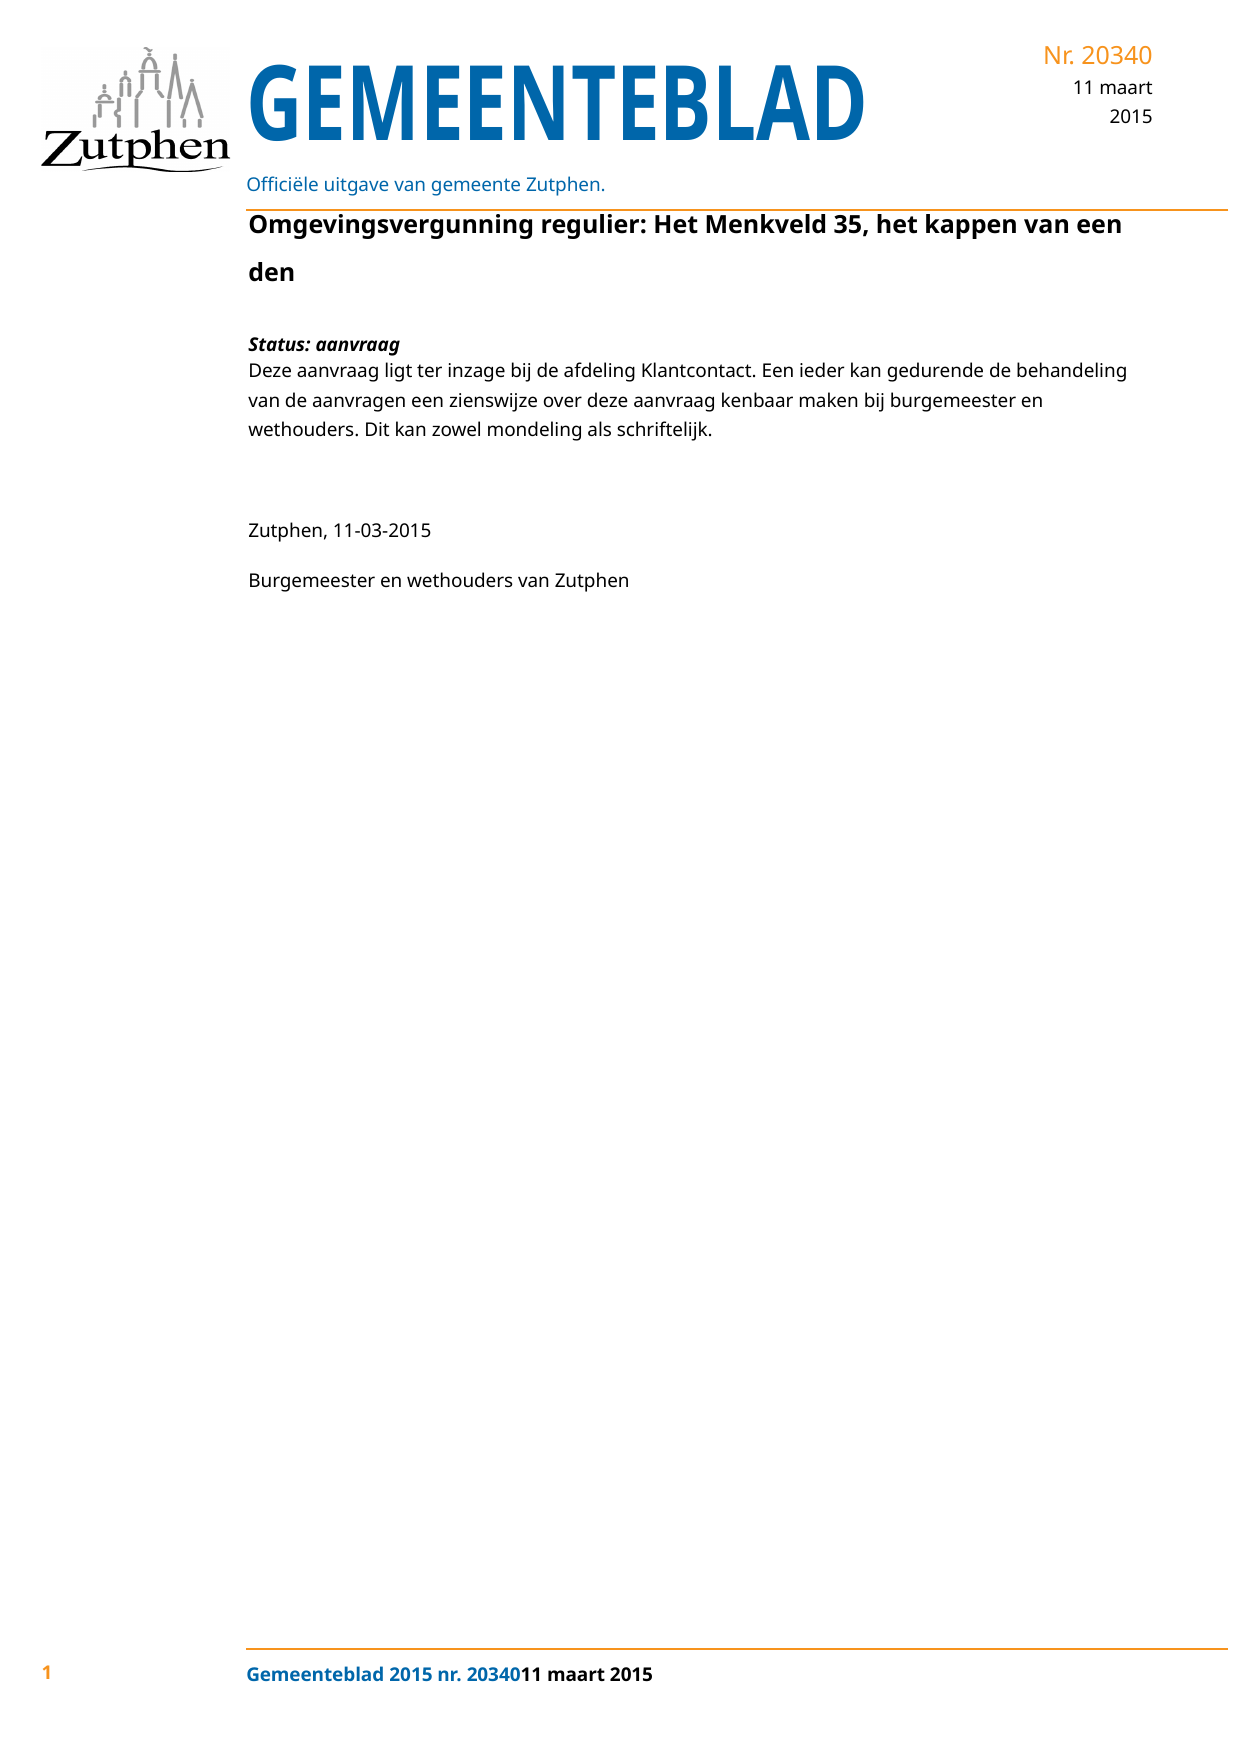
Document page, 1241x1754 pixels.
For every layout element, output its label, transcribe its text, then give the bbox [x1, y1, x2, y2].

text Burgemeester en wethouders van Zutphen [248, 568, 1152, 593]
text Zutphen, 11-03-2015 [248, 517, 1152, 543]
text Deze aanvraag ligt ter inzage bij de afdeling Klantcontact. Een ieder kan gedurende de behandeling van de aanvragen een zienswijze over deze aanvraag kenbaar maken bij burgemeester en wethouders. Dit kan zowel mondeling als schriftelijk. [248, 357, 1152, 442]
picture [41, 47, 231, 172]
text Status: aanvraag [248, 331, 1152, 357]
text Omgevingsvergunning regulier: Het Menkveld 35, het kappen van een den [248, 211, 1152, 288]
